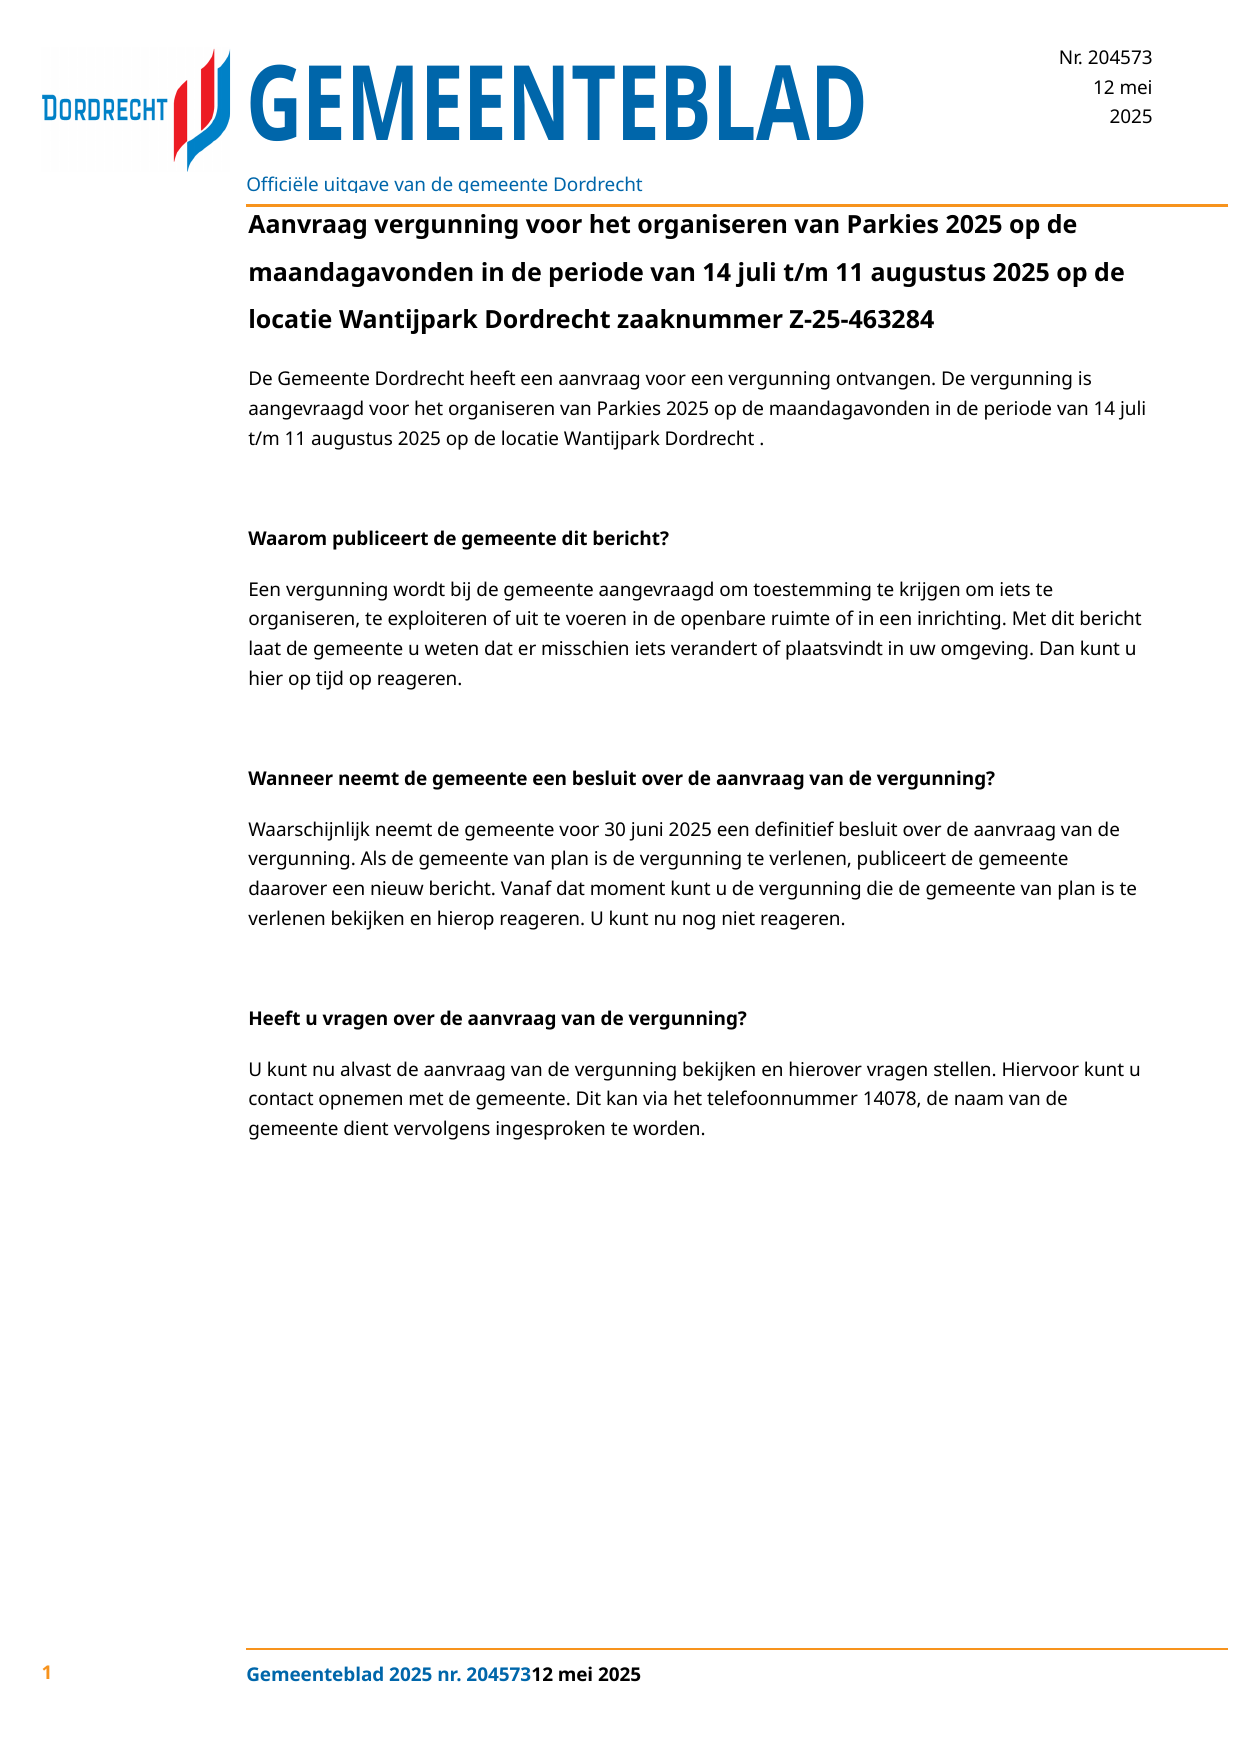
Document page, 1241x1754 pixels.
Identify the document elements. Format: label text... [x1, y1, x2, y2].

text Waarschijnlijk neemt de gemeente voor 30 juni 2025 een definitief besluit over de aanvraag van de vergunning. Als de gemeente van plan is de vergunning te verlenen, publiceert de gemeente daarover een nieuw bericht. Vanaf dat moment kunt u de vergunning die de gemeente van plan is te verlenen bekijken en hierop reageren. U kunt nu nog niet reageren. [248, 816, 1152, 930]
text Aanvraag vergunning voor het organiseren van Parkies 2025 op de maandagavonden in de periode van 14 juli t/m 11 augustus 2025 op de locatie Wantijpark Dordrecht zaaknummer Z-25-463284 [248, 207, 1152, 336]
text Waarom publiceert de gemeente dit bericht? [248, 526, 1152, 551]
text U kunt nu alvast de aanvraag van de vergunning bekijken en hierover vragen stellen. Hiervoor kunt u contact opnemen met de gemeente. Dit kan via het telefoonnummer 14078, de naam van de gemeente dient vervolgens ingesproken te worden. [248, 1056, 1152, 1141]
picture [41, 47, 231, 172]
text Wanneer neemt de gemeente een besluit over de aanvraag van de vergunning? [248, 766, 1152, 791]
text Heeft u vragen over de aanvraag van de vergunning? [248, 1006, 1152, 1031]
text De Gemeente Dordrecht heeft een aanvraag voor een vergunning ontvangen. De vergunning is aangevraagd voor het organiseren van Parkies 2025 op de maandagavonden in de periode van 14 juli t/m 11 augustus 2025 op de locatie Wantijpark Dordrecht . [248, 366, 1152, 450]
text Een vergunning wordt bij de gemeente aangevraagd om toestemming te krijgen om iets te organiseren, te exploiteren of uit te voeren in de openbare ruimte of in een inrichting. Met dit bericht laat de gemeente u weten dat er misschien iets verandert of plaatsvindt in uw omgeving. Dan kunt u hier op tijd op reageren. [248, 576, 1152, 690]
